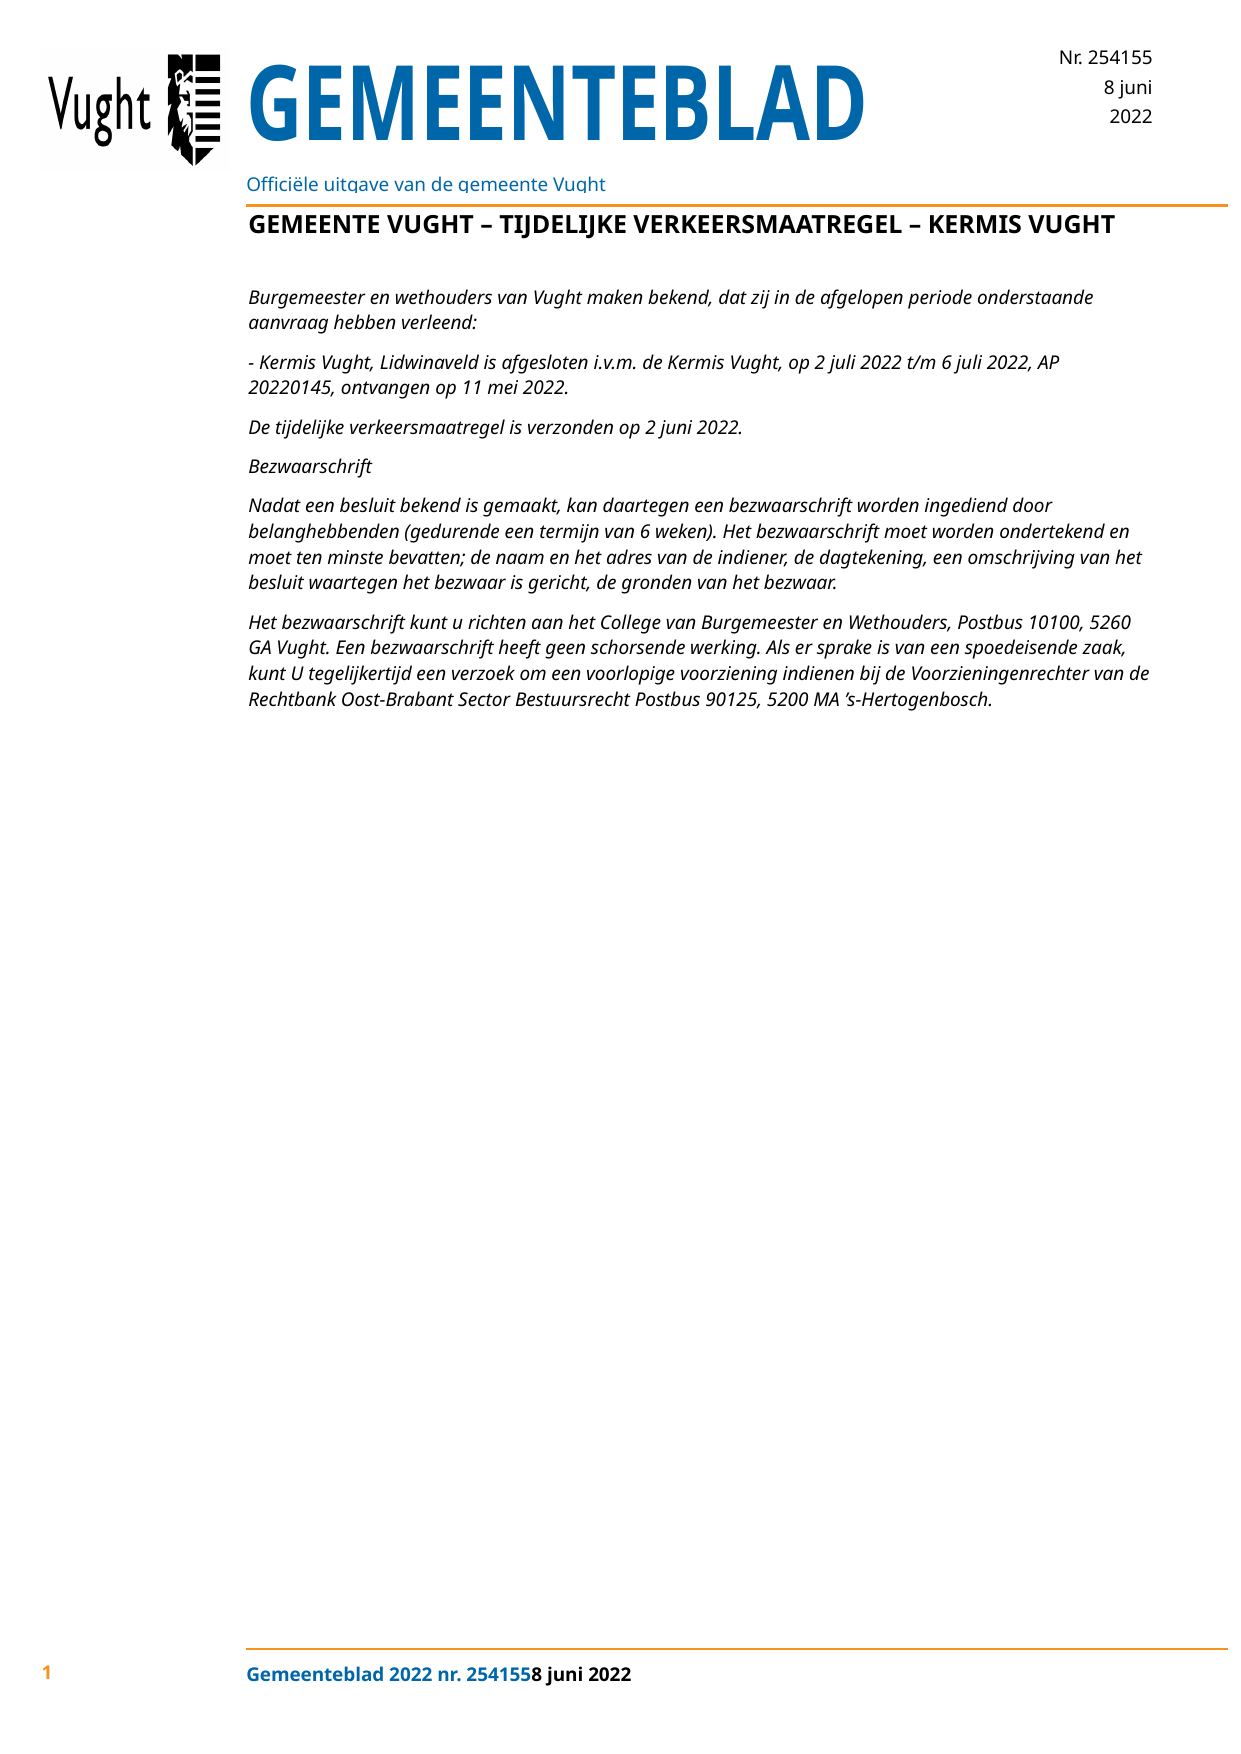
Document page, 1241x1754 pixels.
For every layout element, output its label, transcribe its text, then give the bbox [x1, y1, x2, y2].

text De tijdelijke verkeersmaatregel is verzonden op 2 juni 2022. [248, 414, 1152, 439]
text GEMEENTE VUGHT – TIJDELIJKE VERKEERSMAATREGEL – KERMIS VUGHT [248, 207, 1152, 241]
text Het bezwaarschrift kunt u richten aan het College van Burgemeester en Wethouders, Postbus 10100, 5260 GA Vught. Een bezwaarschrift heeft geen schorsende werking. Als er sprake is van een spoedeisende zaak, kunt U tegelijkertijd een verzoek om een voorlopige voorziening indienen bij de Voorzieningenrechter van de Rechtbank Oost-Brabant Sector Bestuursrecht Postbus 90125, 5200 MA ’s-Hertogenbosch. [248, 609, 1152, 712]
text Burgemeester en wethouders van Vught maken bekend, dat zij in de afgelopen periode onderstaande aanvraag hebben verleend: [248, 284, 1152, 335]
text Bezwaarschrift [248, 453, 1152, 479]
text - Kermis Vught, Lidwinaveld is afgesloten i.v.m. de Kermis Vught, op 2 juli 2022 t/m 6 juli 2022, AP 20220145, ontvangen op 11 mei 2022. [248, 349, 1152, 400]
picture [41, 47, 231, 172]
text Nadat een besluit bekend is gemaakt, kan daartegen een bezwaarschrift worden ingediend door belanghebbenden (gedurende een termijn van 6 weken). Het bezwaarschrift moet worden ondertekend en moet ten minste bevatten; de naam en het adres van de indiener, de dagtekening, een omschrijving van het besluit waartegen het bezwaar is gericht, de gronden van het bezwaar. [248, 492, 1152, 595]
